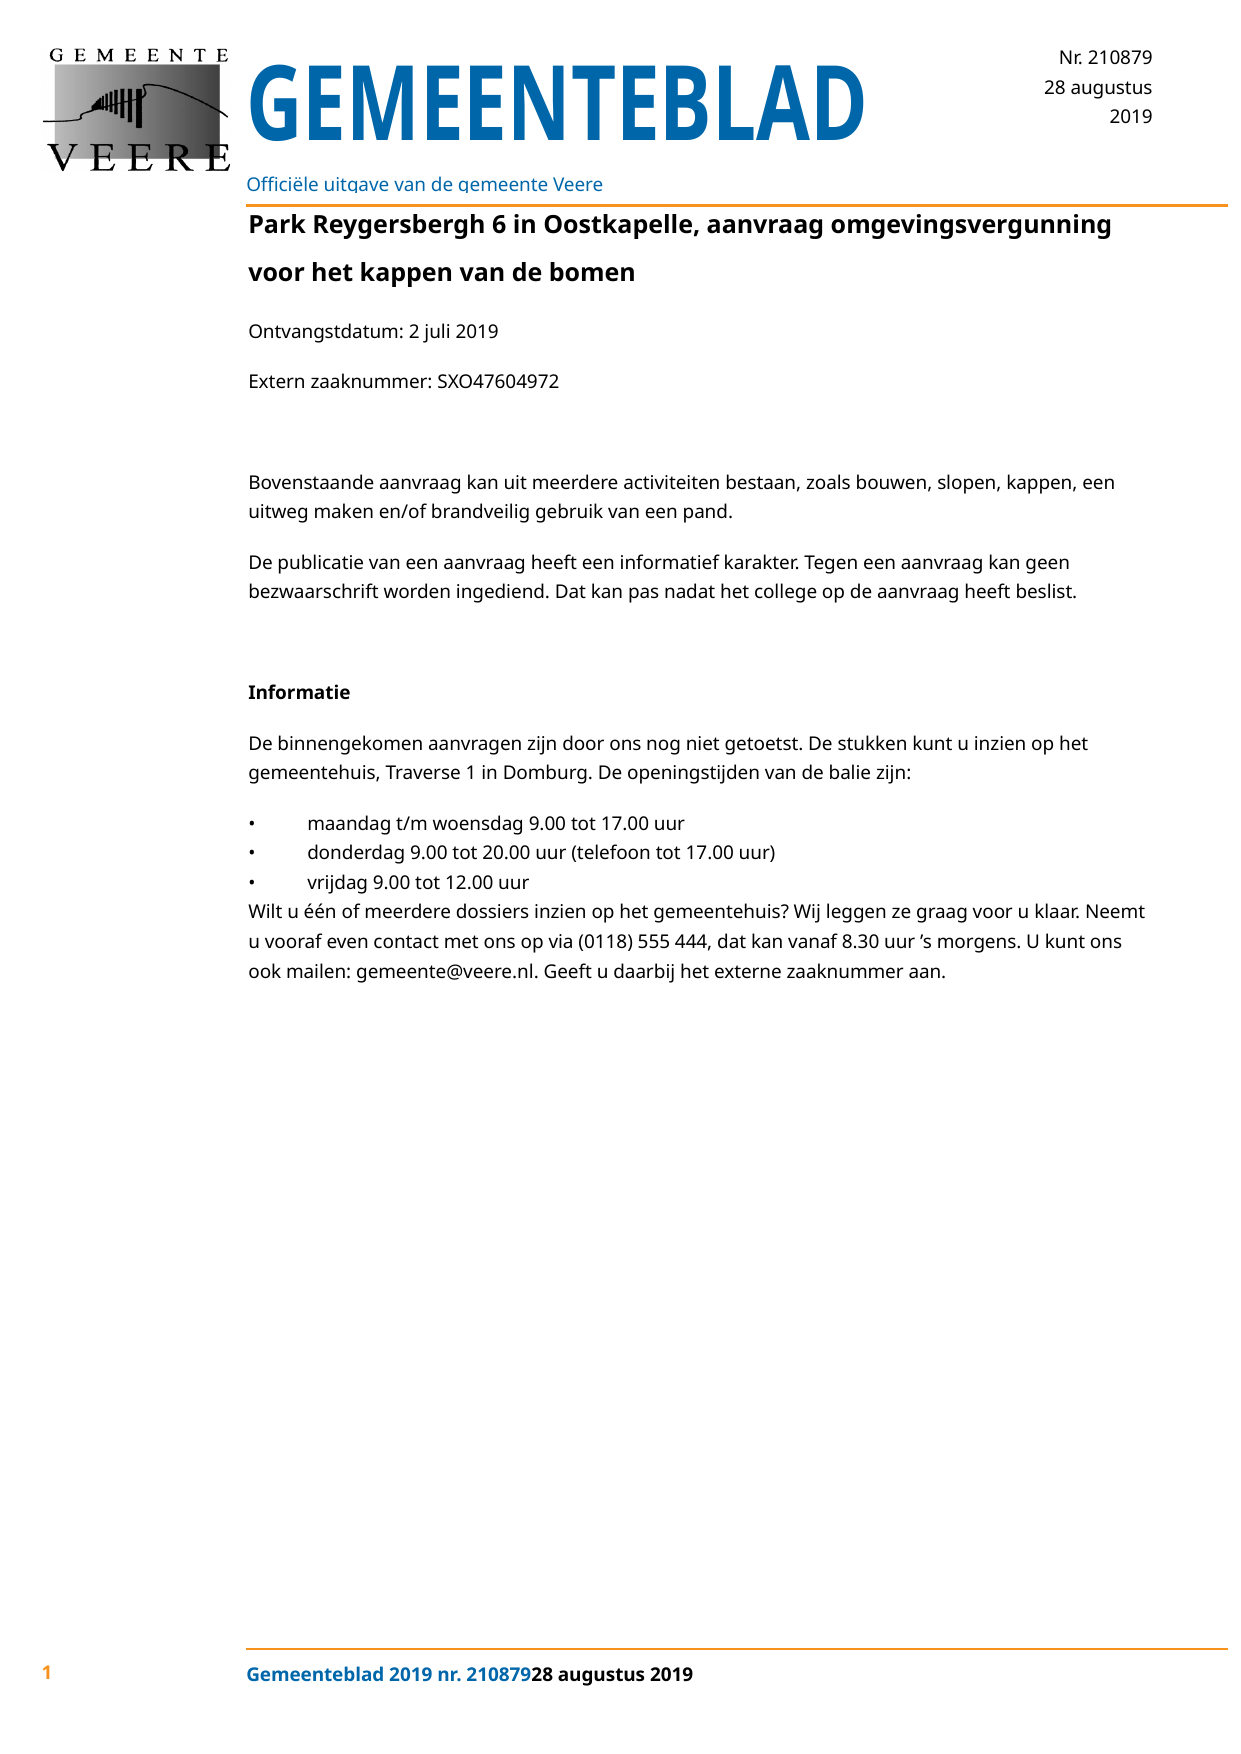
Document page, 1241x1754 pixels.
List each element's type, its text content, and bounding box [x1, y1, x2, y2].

text De binnengekomen aanvragen zijn door ons nog niet getoetst. De stukken kunt u inzien op het gemeentehuis, Traverse 1 in Domburg. De openingstijden van de balie zijn: [248, 730, 1152, 785]
text Park Reygersbergh 6 in Oostkapelle, aanvraag omgevingsvergunning voor het kappen van de bomen [248, 207, 1152, 288]
list donderdag 9.00 tot 20.00 uur (telefoon tot 17.00 uur) [248, 839, 1152, 865]
text Bovenstaande aanvraag kan uit meerdere activiteiten bestaan, zoals bouwen, slopen, kappen, een uitweg maken en/of brandveilig gebruik van een pand. [248, 469, 1152, 524]
text De publicatie van een aanvraag heeft een informatief karakter. Tegen een aanvraag kan geen bezwaarschrift worden ingediend. Dat kan pas nadat het college op de aanvraag heeft beslist. [248, 549, 1152, 604]
list maandag t/m woensdag 9.00 tot 17.00 uur [248, 810, 1152, 836]
list vrijdag 9.00 tot 12.00 uur [248, 869, 1152, 895]
text Ontvangstdatum: 2 juli 2019 [248, 318, 1152, 344]
picture [41, 47, 231, 172]
text Informatie [248, 679, 1152, 705]
text Wilt u één of meerdere dossiers inzien op het gemeentehuis? Wij leggen ze graag voor u klaar. Neemt u vooraf even contact met ons op via (0118) 555 444, dat kan vanaf 8.30 uur ’s morgens. U kunt ons ook mailen: gemeente@veere.nl. Geeft u daarbij het externe zaaknummer aan. [248, 899, 1152, 984]
text Extern zaaknummer: SXO47604972 [248, 368, 1152, 394]
